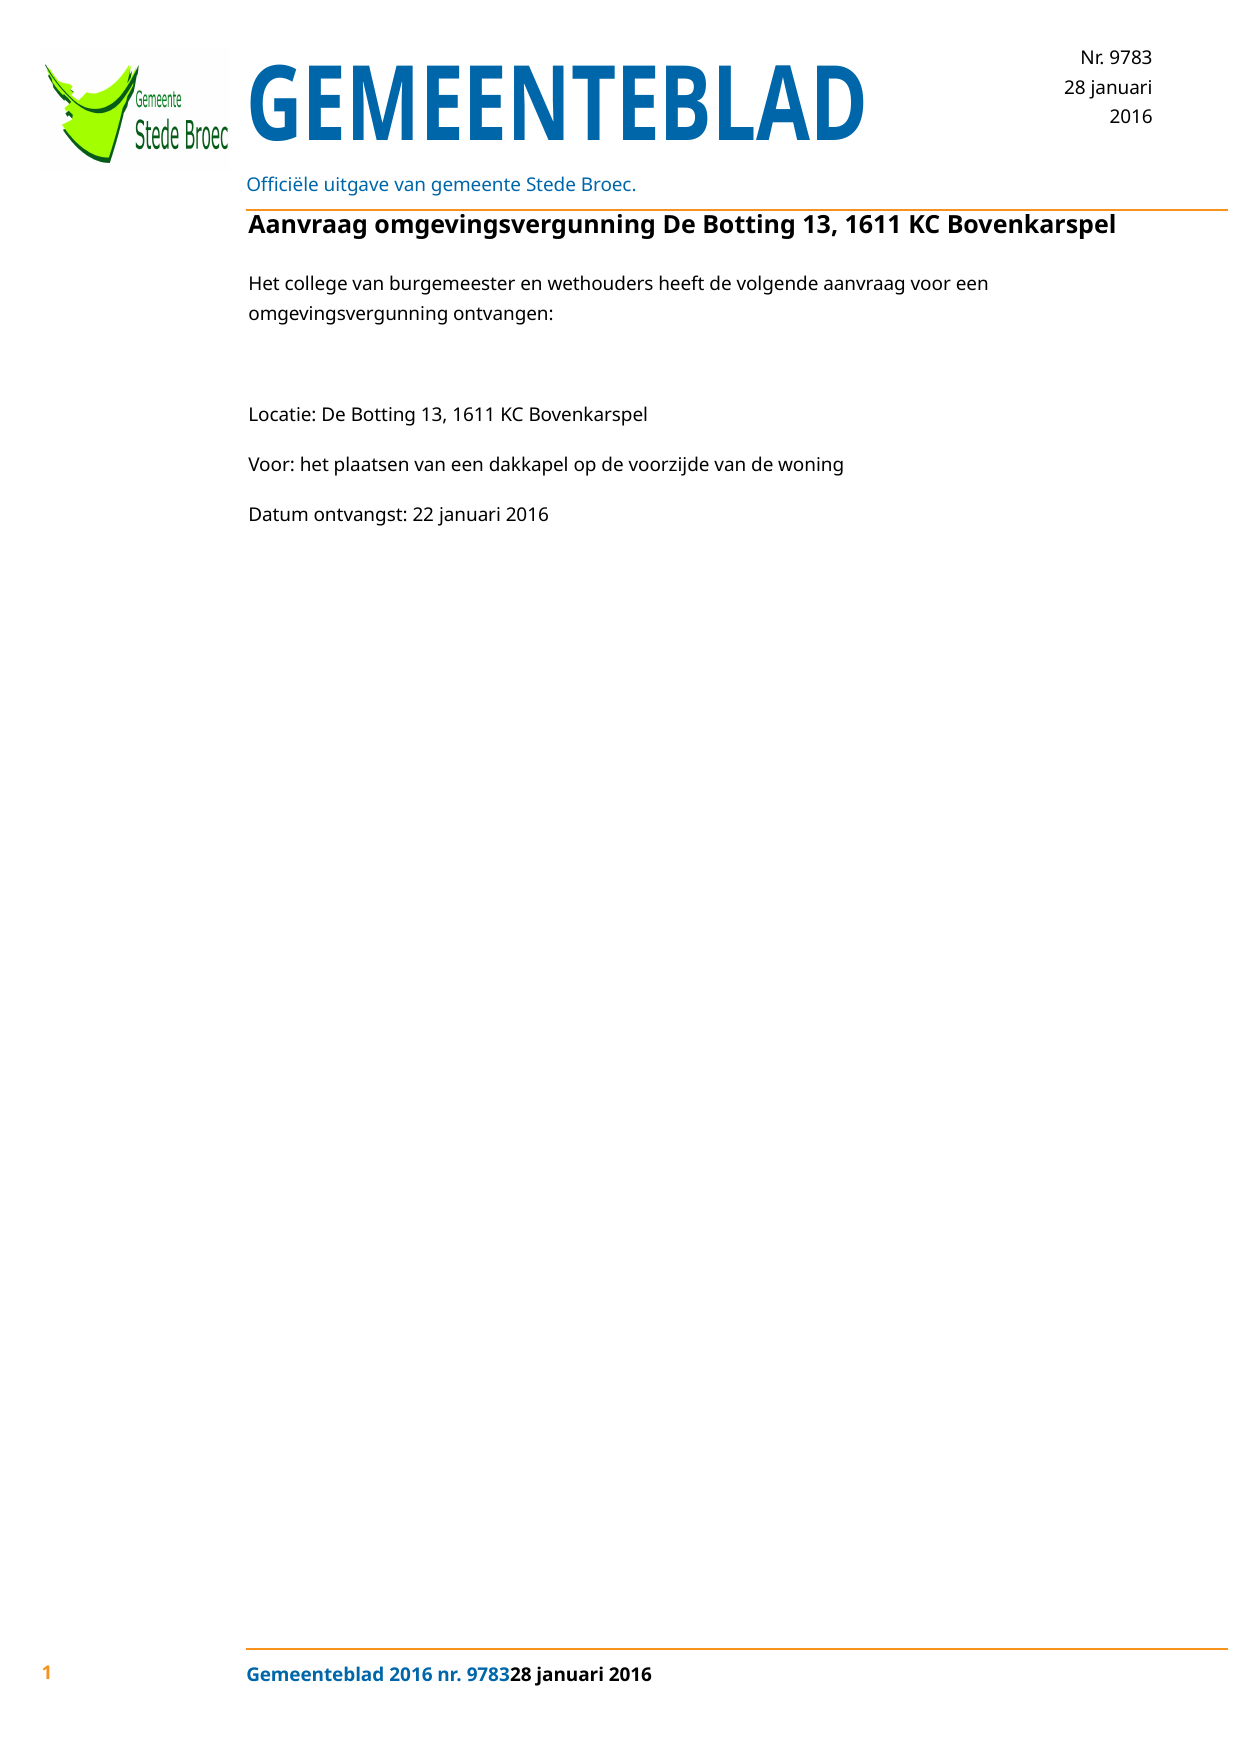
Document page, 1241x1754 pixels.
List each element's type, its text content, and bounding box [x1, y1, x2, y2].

text Locatie: De Botting 13, 1611 KC Bovenkarspel [248, 401, 1152, 426]
text Voor: het plaatsen van een dakkapel op de voorzijde van de woning [248, 451, 1152, 477]
picture [41, 47, 231, 172]
text Aanvraag omgevingsvergunning De Botting 13, 1611 KC Bovenkarspel [248, 211, 1152, 241]
text Het college van burgemeester en wethouders heeft de volgende aanvraag voor een omgevingsvergunning ontvangen: [248, 270, 1152, 326]
text Datum ontvangst: 22 januari 2016 [248, 502, 1152, 527]
